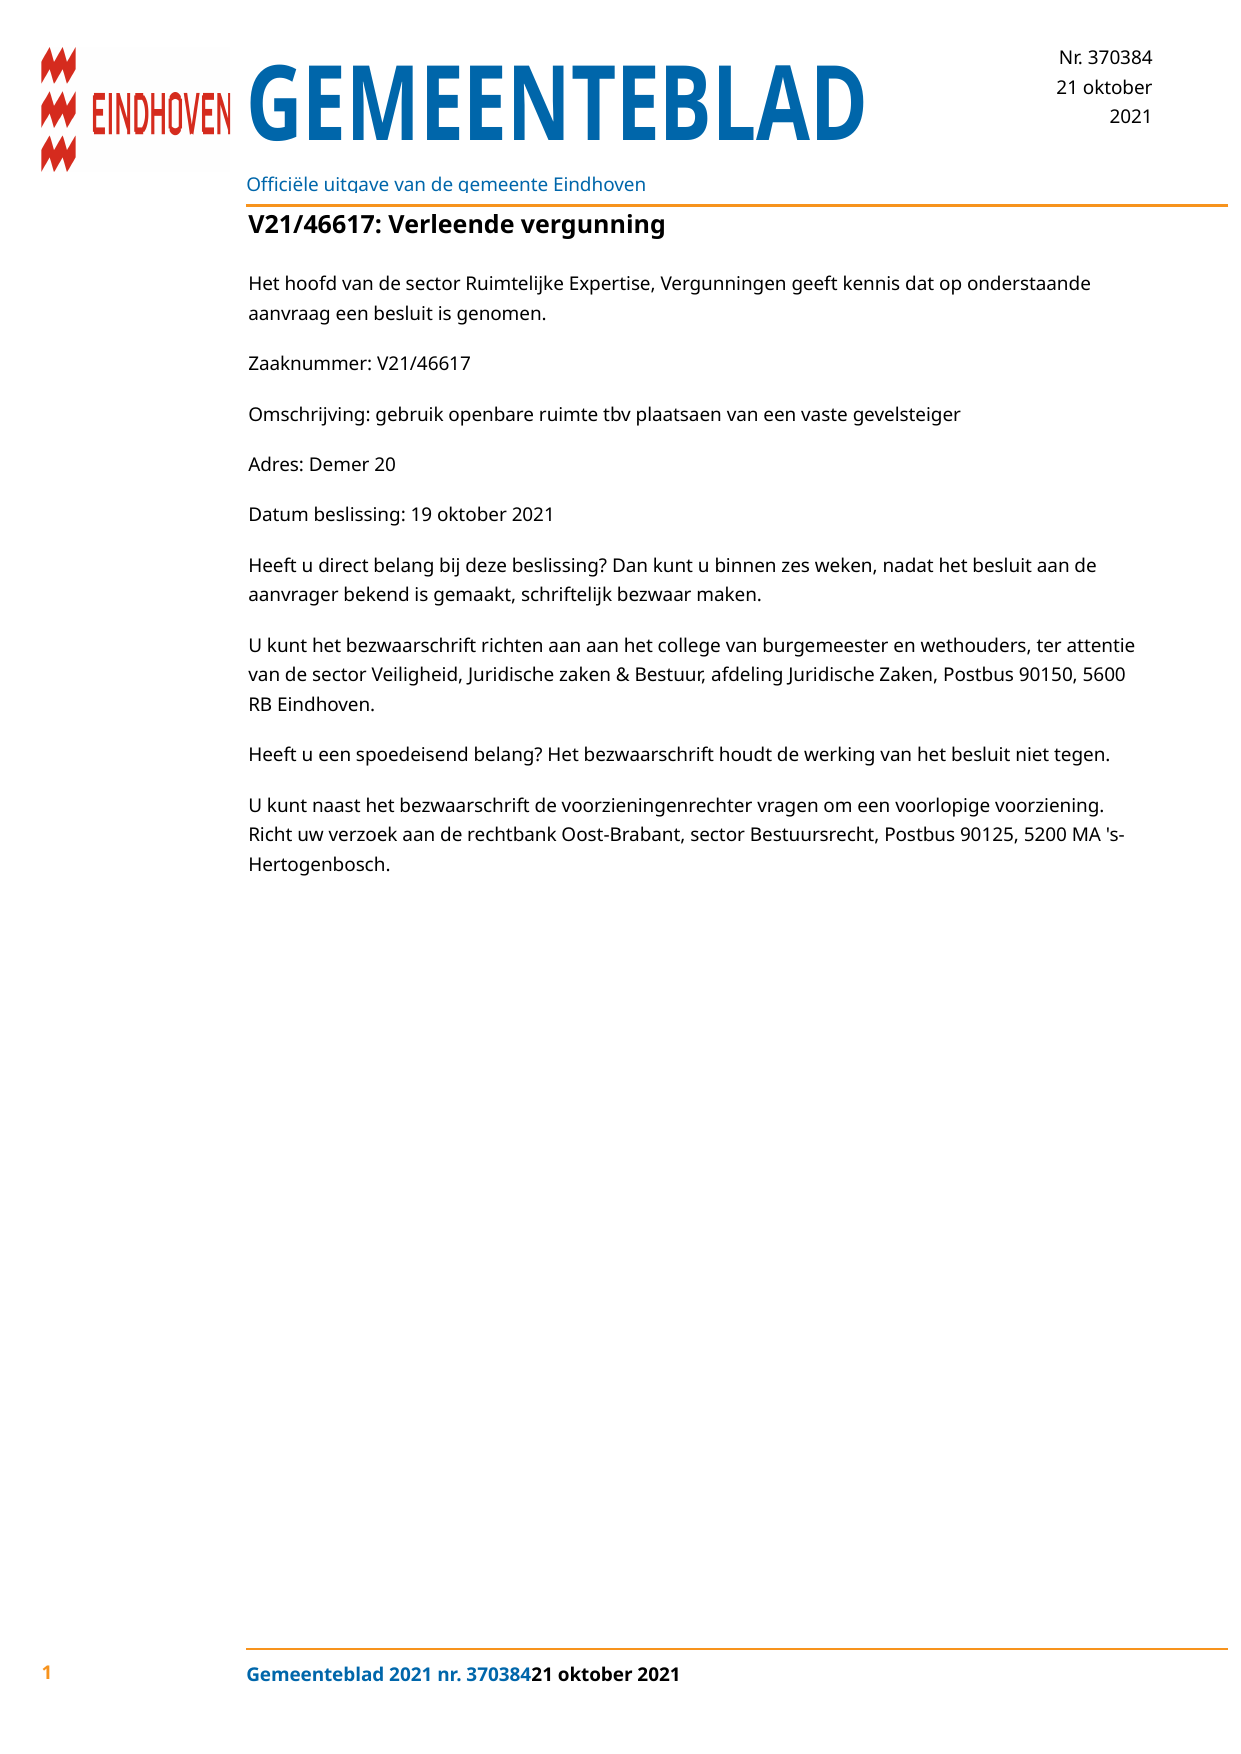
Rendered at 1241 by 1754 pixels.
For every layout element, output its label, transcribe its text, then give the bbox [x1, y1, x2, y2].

text Heeft u direct belang bij deze beslissing? Dan kunt u binnen zes weken, nadat het besluit aan de aanvrager bekend is gemaakt, schriftelijk bezwaar maken. [248, 552, 1152, 607]
text Adres: Demer 20 [248, 451, 1152, 477]
text Heeft u een spoedeisend belang? Het bezwaarschrift houdt de werking van het besluit niet tegen. [248, 742, 1152, 767]
text Het hoofd van de sector Ruimtelijke Expertise, Vergunningen geeft kennis dat op onderstaande aanvraag een besluit is genomen. [248, 270, 1152, 326]
text V21/46617: Verleende vergunning [248, 207, 1152, 241]
picture [41, 47, 231, 172]
text Zaaknummer: V21/46617 [248, 350, 1152, 376]
text U kunt naast het bezwaarschrift de voorzieningenrechter vragen om een voorlopige voorziening. Richt uw verzoek aan de rechtbank Oost-Brabant, sector Bestuursrecht, Postbus 90125, 5200 MA 's-Hertogenbosch. [248, 792, 1152, 877]
text Datum beslissing: 19 oktober 2021 [248, 502, 1152, 527]
text U kunt het bezwaarschrift richten aan aan het college van burgemeester en wethouders, ter attentie van de sector Veiligheid, Juridische zaken & Bestuur, afdeling Juridische Zaken, Postbus 90150, 5600 RB Eindhoven. [248, 632, 1152, 717]
text Omschrijving: gebruik openbare ruimte tbv plaatsaen van een vaste gevelsteiger [248, 401, 1152, 426]
